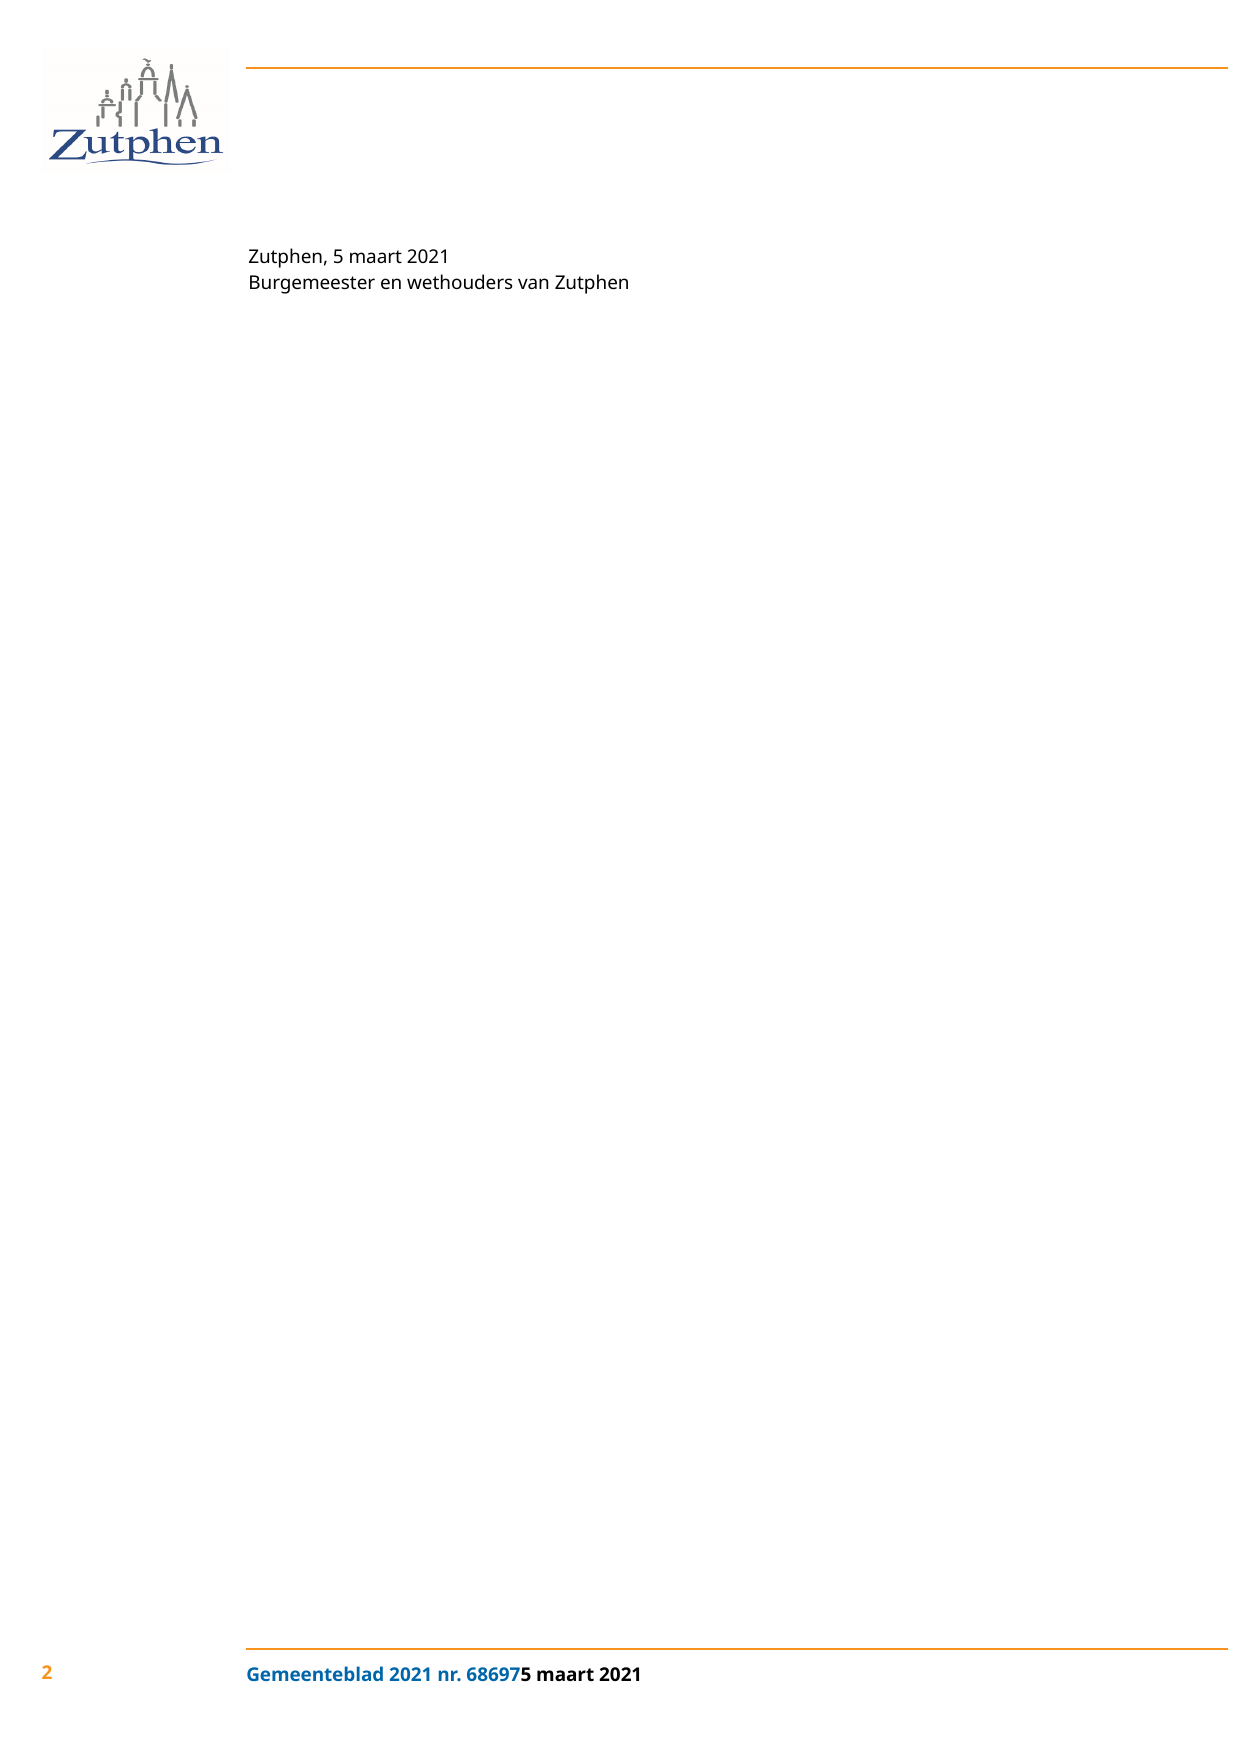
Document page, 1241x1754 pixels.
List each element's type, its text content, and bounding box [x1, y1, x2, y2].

text Burgemeester en wethouders van Zutphen [248, 269, 1152, 295]
text Zutphen, 5 maart 2021 [248, 243, 1152, 269]
picture [41, 47, 231, 172]
